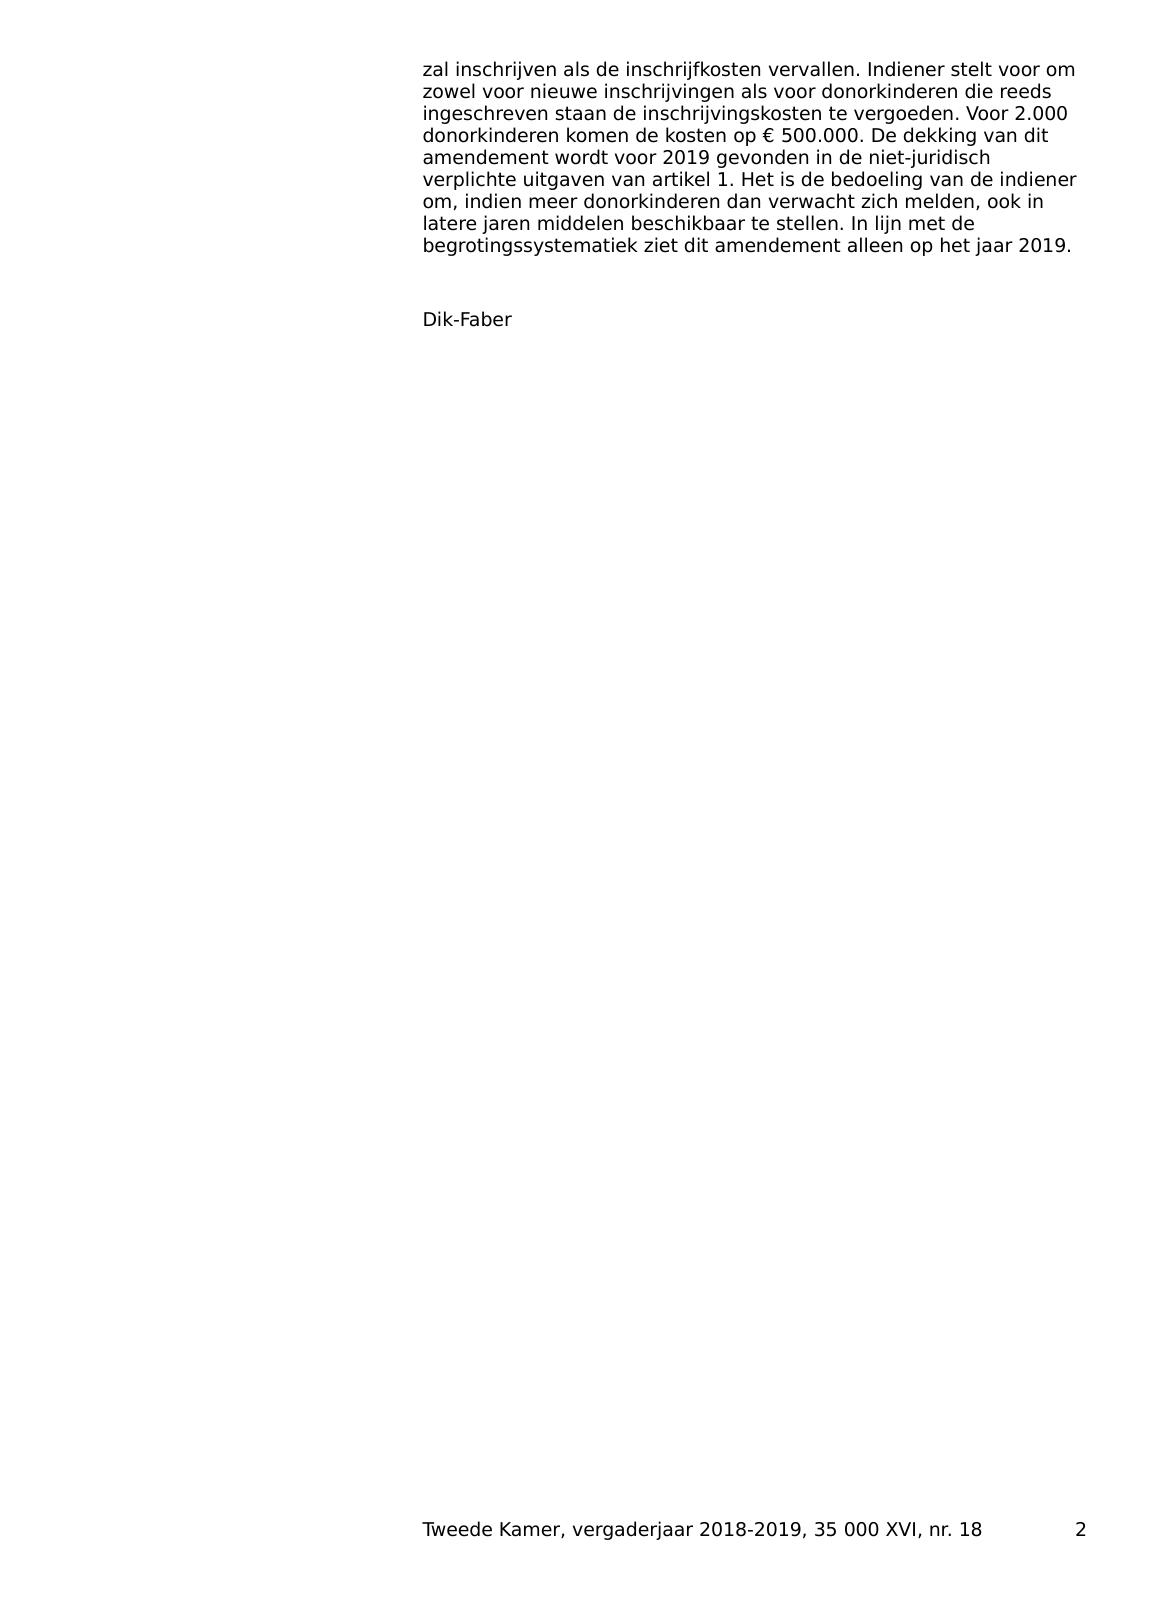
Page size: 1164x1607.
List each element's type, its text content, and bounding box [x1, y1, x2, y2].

text zal inschrijven als de inschrijfkosten vervallen. Indiener stelt voor om zowel voor nieuwe inschrijvingen als voor donorkinderen die reeds ingeschreven staan de inschrijvingskosten te vergoeden. Voor 2.000 donorkinderen komen de kosten op € 500.000. De dekking van dit amendement wordt voor 2019 gevonden in de niet-juridisch verplichte uitgaven van artikel 1. Het is de bedoeling van de indiener om, indien meer donorkinderen dan verwacht zich melden, ook in latere jaren middelen beschikbaar te stellen. In lijn met de begrotingssystematiek ziet dit amendement alleen op het jaar 2019. [422, 59, 1087, 257]
text Dik-Faber [422, 287, 1087, 331]
